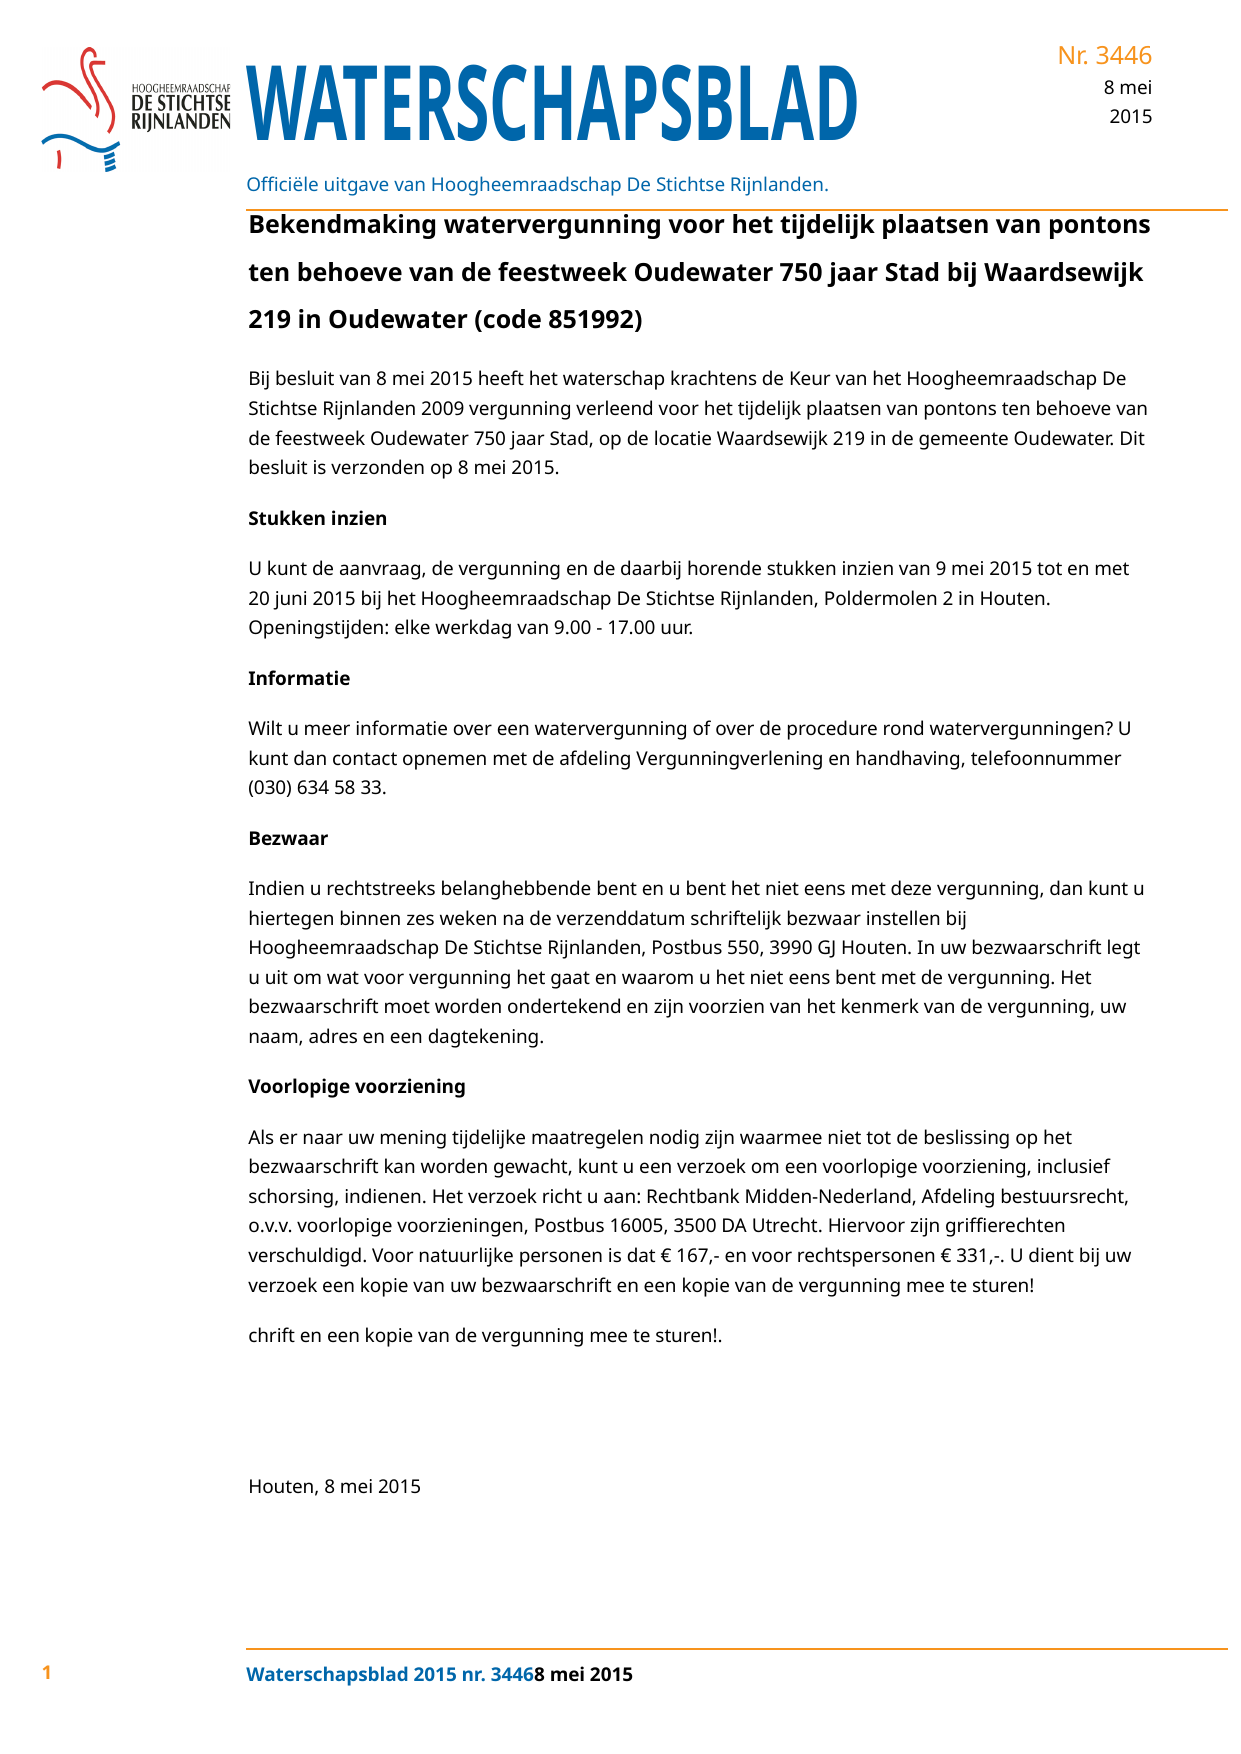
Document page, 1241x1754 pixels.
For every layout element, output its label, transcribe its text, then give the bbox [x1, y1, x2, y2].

text Houten, 8 mei 2015 [248, 1473, 1152, 1499]
text Wilt u meer informatie over een watervergunning of over de procedure rond watervergunningen? U kunt dan contact opnemen met de afdeling Vergunningverlening en handhaving, telefoonnummer (030) 634 58 33. [248, 715, 1152, 800]
text Voorlopige voorziening [248, 1073, 1152, 1099]
text Informatie [248, 665, 1152, 690]
text Bij besluit van 8 mei 2015 heeft het waterschap krachtens de Keur van het Hoogheemraadschap De Stichtse Rijnlanden 2009 vergunning verleend voor het tijdelijk plaatsen van pontons ten behoeve van de feestweek Oudewater 750 jaar Stad, op de locatie Waardsewijk 219 in de gemeente Oudewater. Dit besluit is verzonden op 8 mei 2015. [248, 366, 1152, 480]
picture [41, 47, 231, 172]
text Bekendmaking watervergunning voor het tijdelijk plaatsen van pontons ten behoeve van de feestweek Oudewater 750 jaar Stad bij Waardsewijk 219 in Oudewater (code 851992) [248, 211, 1152, 336]
text chrift en een kopie van de vergunning mee te sturen!. [248, 1322, 1152, 1348]
text Stukken inzien [248, 505, 1152, 530]
text Als er naar uw mening tijdelijke maatregelen nodig zijn waarmee niet tot de beslissing op het bezwaarschrift kan worden gewacht, kunt u een verzoek om een voorlopige voorziening, inclusief schorsing, indienen. Het verzoek richt u aan: Rechtbank Midden-Nederland, Afdeling bestuursrecht, o.v.v. voorlopige voorzieningen, Postbus 16005, 3500 DA Utrecht. Hiervoor zijn griffierechten verschuldigd. Voor natuurlijke personen is dat € 167,- en voor rechtspersonen € 331,-. U dient bij uw verzoek een kopie van uw bezwaarschrift en een kopie van de vergunning mee te sturen! [248, 1124, 1152, 1297]
text U kunt de aanvraag, de vergunning en de daarbij horende stukken inzien van 9 mei 2015 tot en met 20 juni 2015 bij het Hoogheemraadschap De Stichtse Rijnlanden, Poldermolen 2 in Houten. Openingstijden: elke werkdag van 9.00 - 17.00 uur. [248, 555, 1152, 640]
text Indien u rechtstreeks belanghebbende bent en u bent het niet eens met deze vergunning, dan kunt u hiertegen binnen zes weken na de verzenddatum schriftelijk bezwaar instellen bij Hoogheemraadschap De Stichtse Rijnlanden, Postbus 550, 3990 GJ Houten. In uw bezwaarschrift legt u uit om wat voor vergunning het gaat en waarom u het niet eens bent met de vergunning. Het bezwaarschrift moet worden ondertekend en zijn voorzien van het kenmerk van de vergunning, uw naam, adres en een dagtekening. [248, 875, 1152, 1049]
text Bezwaar [248, 825, 1152, 850]
